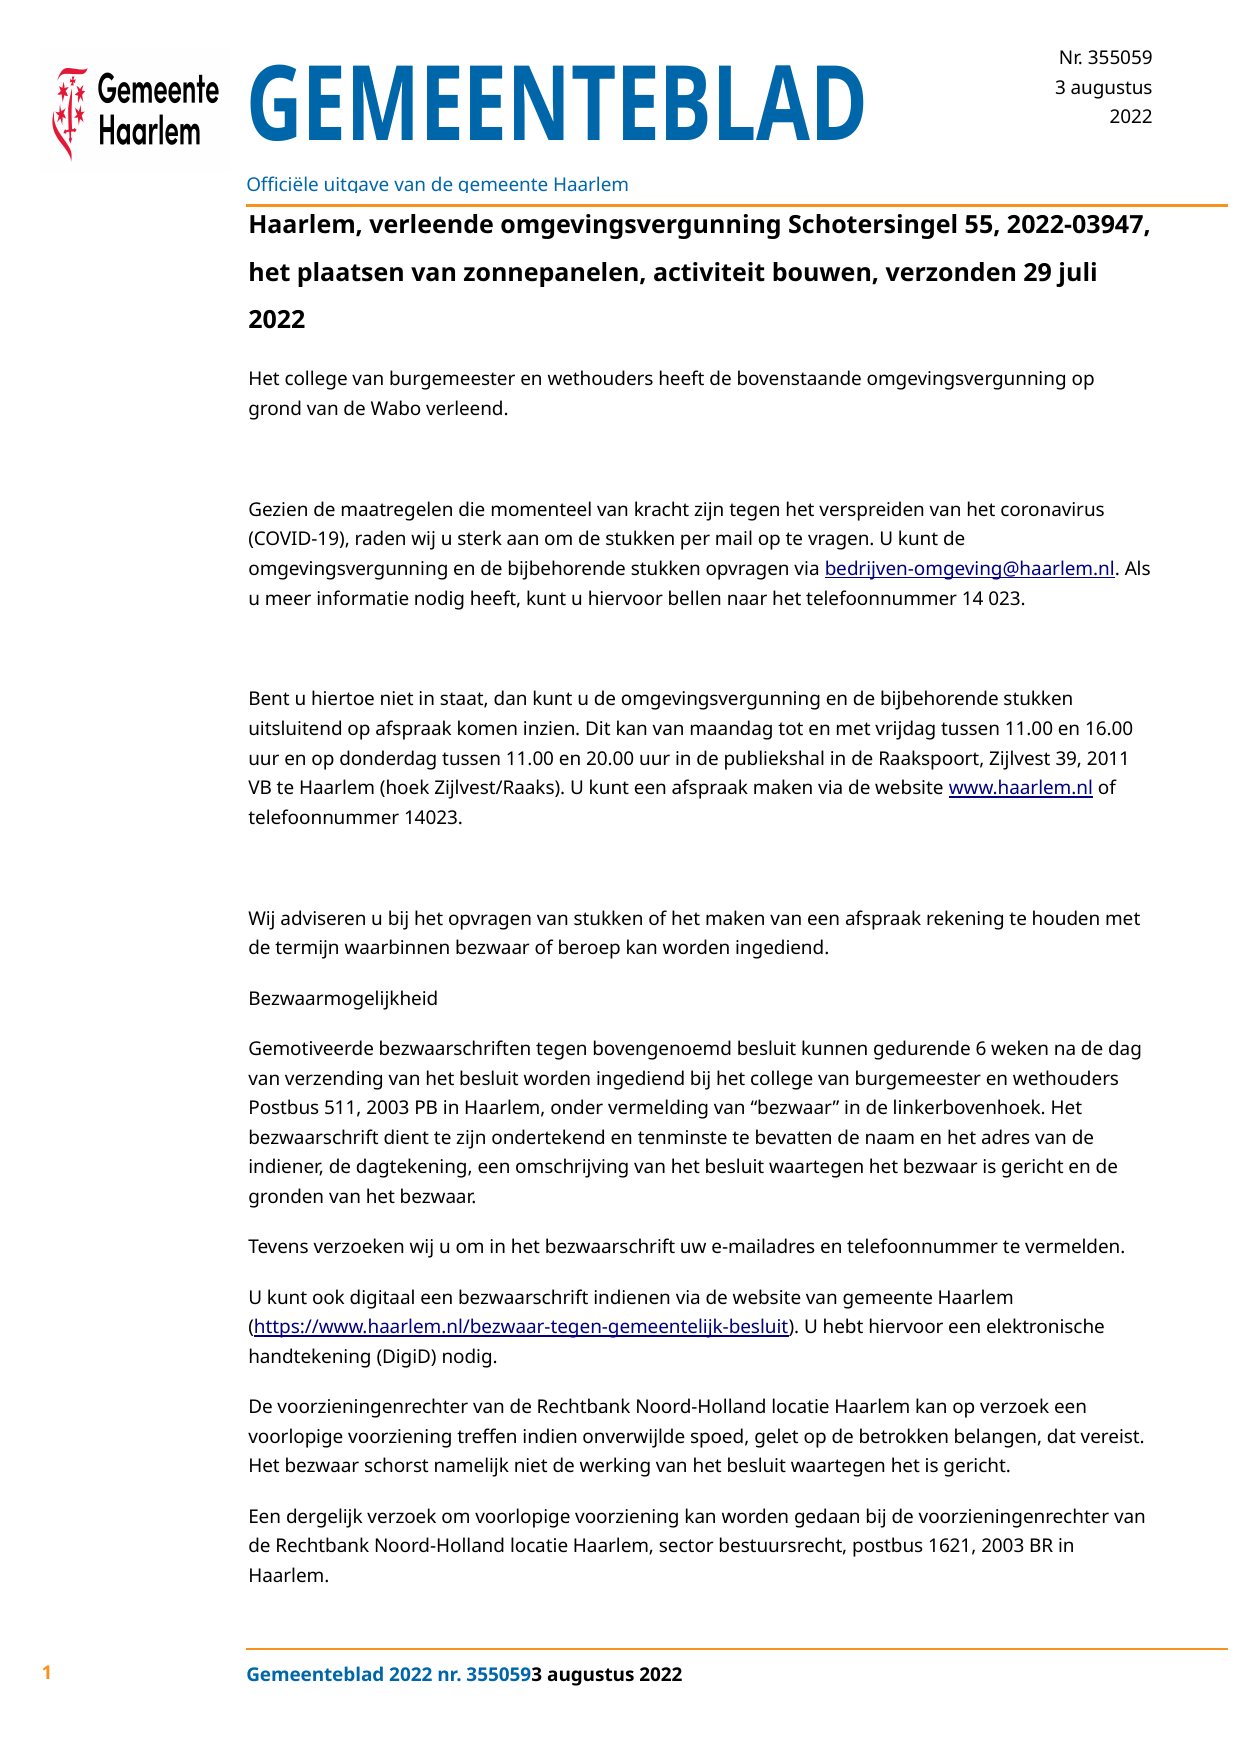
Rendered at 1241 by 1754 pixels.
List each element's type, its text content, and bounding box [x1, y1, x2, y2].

picture [41, 47, 231, 172]
text De voorzieningenrechter van de Rechtbank Noord-Holland locatie Haarlem kan op verzoek een voorlopige voorziening treffen indien onverwijlde spoed, gelet op de betrokken belangen, dat vereist. Het bezwaar schorst namelijk niet de werking van het besluit waartegen het is gericht. [248, 1393, 1152, 1478]
text U kunt ook digitaal een bezwaarschrift indienen via de website van gemeente Haarlem (https://www.haarlem.nl/bezwaar-tegen-gemeentelijk-besluit). U hebt hiervoor een elektronische handtekening (DigiD) nodig. [248, 1284, 1152, 1369]
text Het college van burgemeester en wethouders heeft de bovenstaande omgevingsvergunning op grond van de Wabo verleend. [248, 366, 1152, 421]
text Bezwaarmogelijkheid [248, 985, 1152, 1010]
text Gezien de maatregelen die momenteel van kracht zijn tegen het verspreiden van het coronavirus (COVID-19), raden wij u sterk aan om de stukken per mail op te vragen. U kunt de omgevingsvergunning en de bijbehorende stukken opvragen via bedrijven-omgeving@haarlem.nl. Als u meer informatie nodig heeft, kunt u hiervoor bellen naar het telefoonnummer 14 023. [248, 496, 1152, 610]
text Wij adviseren u bij het opvragen van stukken of het maken van een afspraak rekening te houden met de termijn waarbinnen bezwaar of beroep kan worden ingediend. [248, 905, 1152, 960]
text Bent u hiertoe niet in staat, dan kunt u de omgevingsvergunning en de bijbehorende stukken uitsluitend op afspraak komen inzien. Dit kan van maandag tot en met vrijdag tussen 11.00 en 16.00 uur en op donderdag tussen 11.00 en 20.00 uur in de publiekshal in de Raakspoort, Zijlvest 39, 2011 VB te Haarlem (hoek Zijlvest/Raaks). U kunt een afspraak maken via de website www.haarlem.nl of telefoonnummer 14023. [248, 686, 1152, 829]
text Een dergelijk verzoek om voorlopige voorziening kan worden gedaan bij de voorzieningenrechter van de Rechtbank Noord-Holland locatie Haarlem, sector bestuursrecht, postbus 1621, 2003 BR in Haarlem. [248, 1503, 1152, 1588]
text Haarlem, verleende omgevingsvergunning Schotersingel 55, 2022-03947, het plaatsen van zonnepanelen, activiteit bouwen, verzonden 29 juli 2022 [248, 207, 1152, 336]
text Tevens verzoeken wij u om in het bezwaarschrift uw e-mailadres en telefoonnummer te vermelden. [248, 1233, 1152, 1259]
text Gemotiveerde bezwaarschriften tegen bovengenoemd besluit kunnen gedurende 6 weken na de dag van verzending van het besluit worden ingediend bij het college van burgemeester en wethouders Postbus 511, 2003 PB in Haarlem, onder vermelding van “bezwaar” in de linkerbovenhoek. Het bezwaarschrift dient te zijn ondertekend en tenminste te bevatten de naam en het adres van de indiener, de dagtekening, een omschrijving van het besluit waartegen het bezwaar is gericht en de gronden van het bezwaar. [248, 1035, 1152, 1209]
